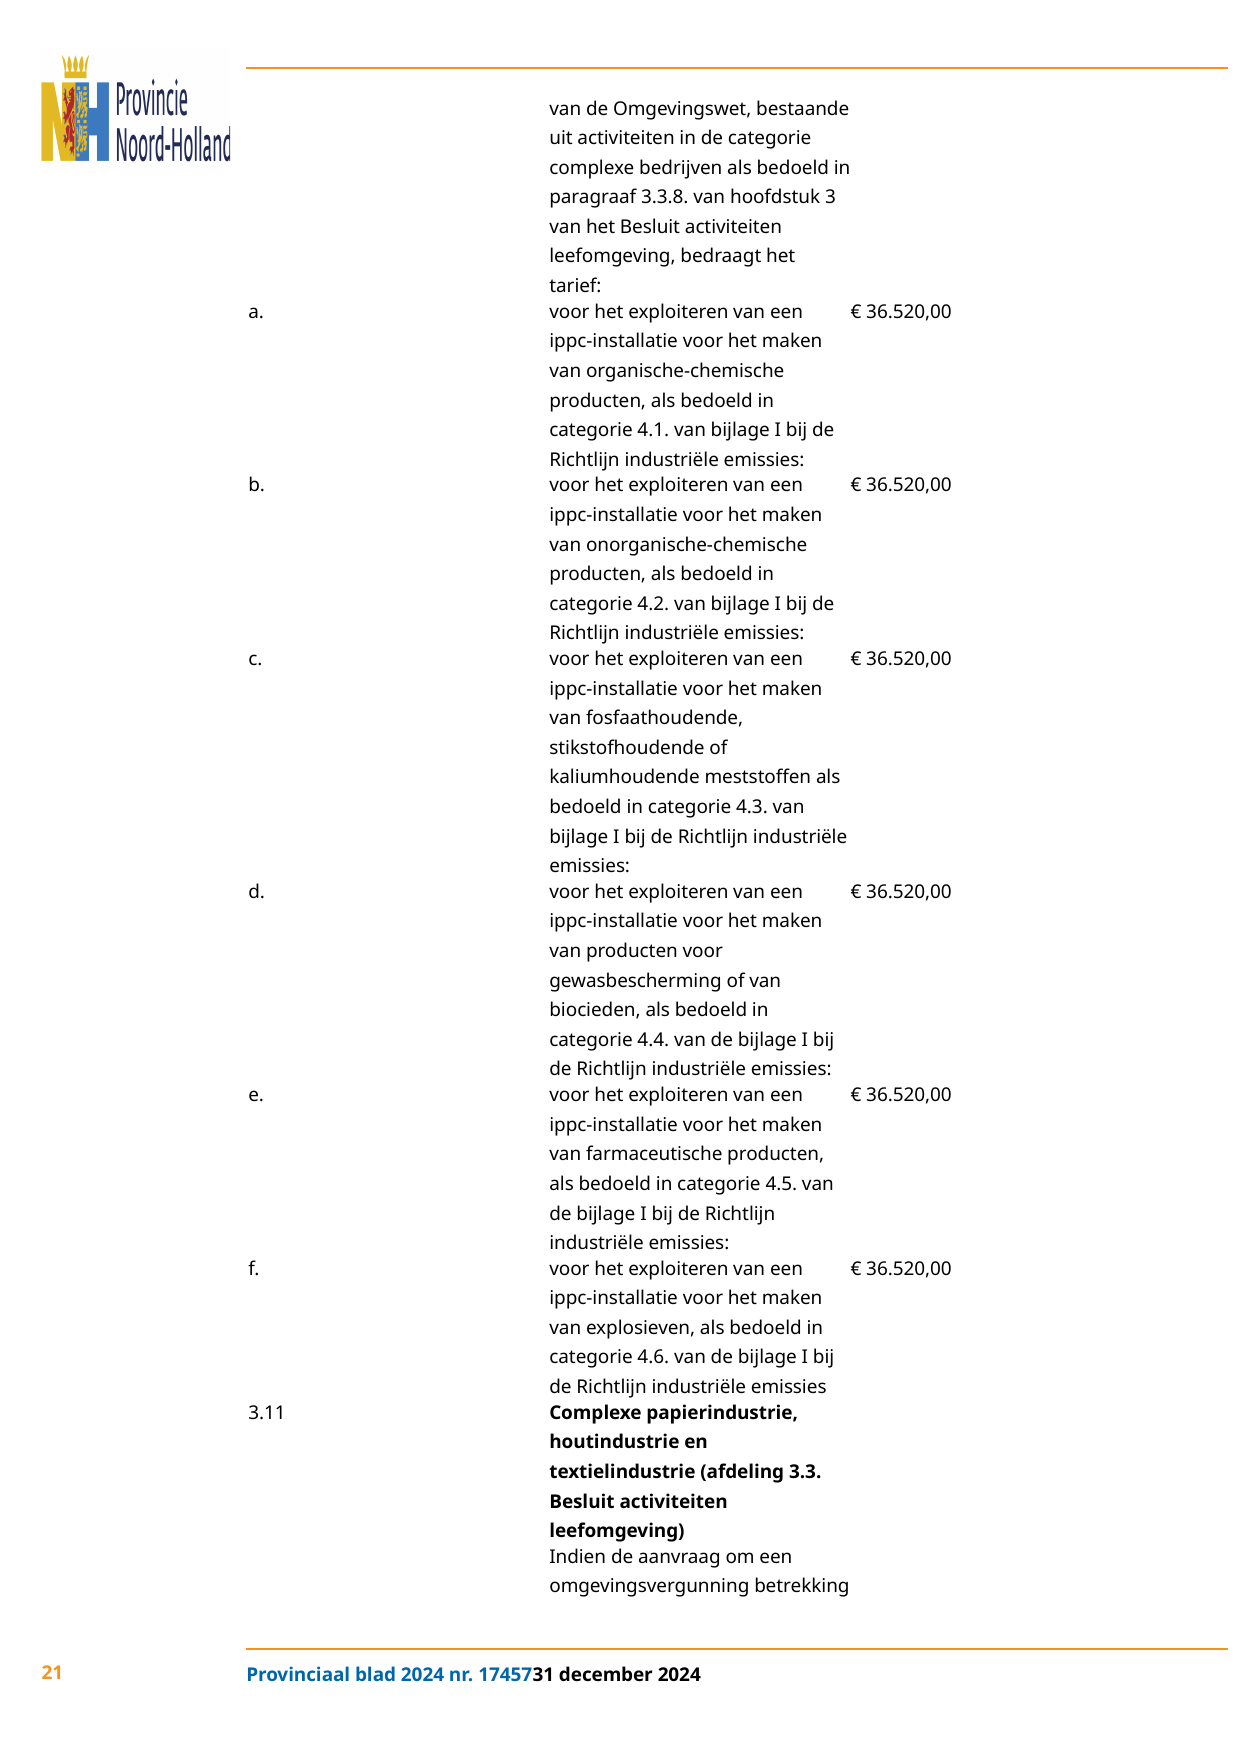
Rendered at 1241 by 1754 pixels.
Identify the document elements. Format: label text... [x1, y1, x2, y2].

table_cell Indien de aanvraag om een omgevingsvergunning betrekking [549, 1543, 850, 1598]
table_cell voor het exploiteren van een ippc-installatie voor het maken van explosieven, als bedoeld in categorie 4.6. van de bijlage I bij de Richtlijn industriële emissies [549, 1255, 850, 1399]
table_cell € 36.520,00 [850, 1255, 1152, 1399]
table_cell f. [248, 1255, 549, 1399]
table_cell [248, 95, 549, 298]
table_cell voor het exploiteren van een ippc-installatie voor het maken van organische-chemische producten, als bedoeld in categorie 4.1. van bijlage I bij de Richtlijn industriële emissies: [549, 298, 850, 472]
table_cell [850, 95, 1152, 298]
table_cell 3.11 [248, 1399, 549, 1543]
table_cell € 36.520,00 [850, 645, 1152, 878]
table_cell voor het exploiteren van een ippc-installatie voor het maken van producten voor gewasbescherming of van biocieden, als bedoeld in categorie 4.4. van de bijlage I bij de Richtlijn industriële emissies: [549, 878, 850, 1081]
table_cell voor het exploiteren van een ippc-installatie voor het maken van farmaceutische producten, als bedoeld in categorie 4.5. van de bijlage I bij de Richtlijn industriële emissies: [549, 1081, 850, 1255]
table_cell van de Omgevingswet, bestaande uit activiteiten in de categorie complexe bedrijven als bedoeld in paragraaf 3.3.8. van hoofdstuk 3 van het Besluit activiteiten leefomgeving, bedraagt het tarief: [549, 95, 850, 298]
table_cell Complexe papierindustrie, houtindustrie en textielindustrie (afdeling 3.3. Besluit activiteiten leefomgeving) [549, 1399, 850, 1543]
picture [41, 47, 231, 172]
table_cell [850, 1399, 1152, 1543]
table_cell € 36.520,00 [850, 1081, 1152, 1255]
table_cell € 36.520,00 [850, 878, 1152, 1081]
table_cell € 36.520,00 [850, 298, 1152, 472]
table_cell voor het exploiteren van een ippc-installatie voor het maken van fosfaathoudende, stikstofhoudende of kaliumhoudende meststoffen als bedoeld in categorie 4.3. van bijlage I bij de Richtlijn industriële emissies: [549, 645, 850, 878]
table_cell [850, 1543, 1152, 1598]
table_cell d. [248, 878, 549, 1081]
table_cell e. [248, 1081, 549, 1255]
table_cell b. [248, 472, 549, 645]
table_cell a. [248, 298, 549, 472]
table_cell € 36.520,00 [850, 472, 1152, 645]
table_cell c. [248, 645, 549, 878]
table_cell [248, 1543, 549, 1598]
table_cell voor het exploiteren van een ippc-installatie voor het maken van onorganische-chemische producten, als bedoeld in categorie 4.2. van bijlage I bij de Richtlijn industriële emissies: [549, 472, 850, 645]
